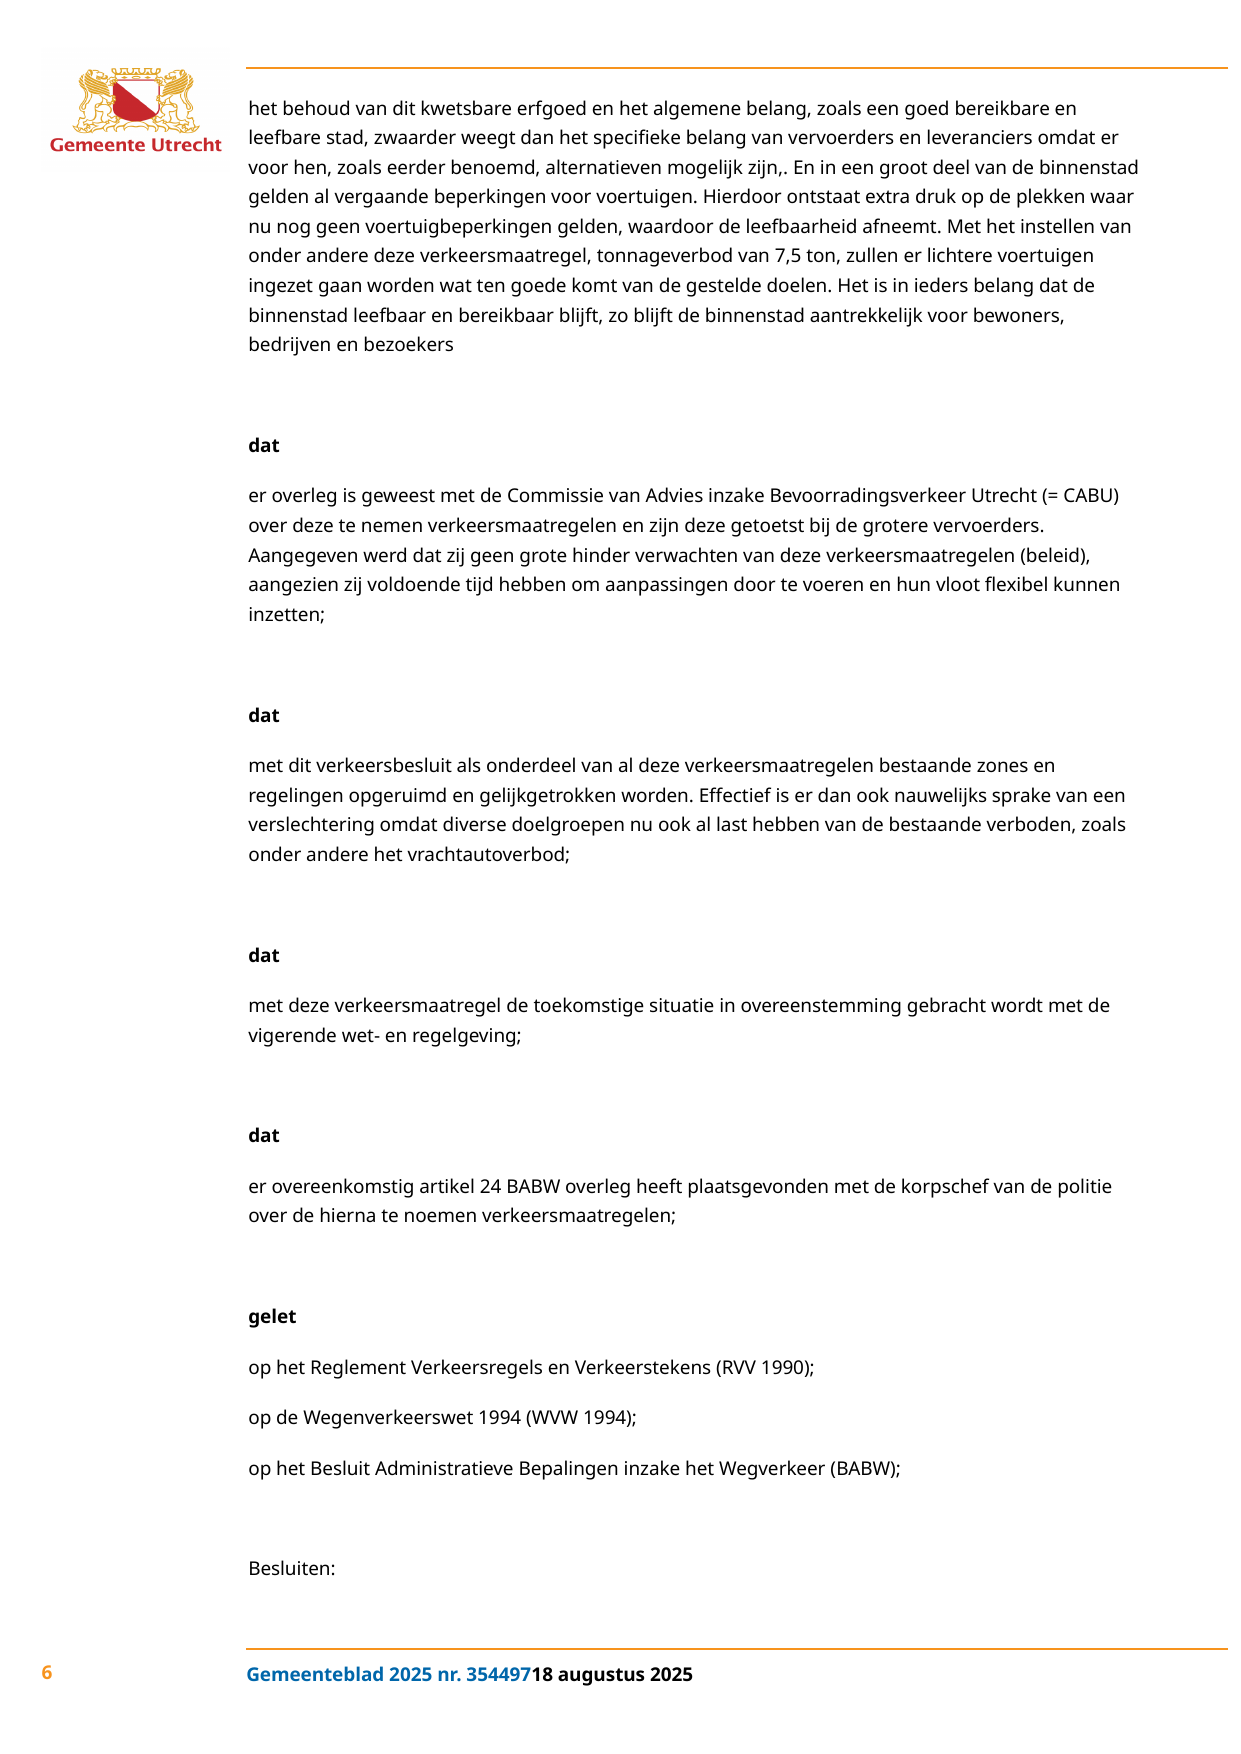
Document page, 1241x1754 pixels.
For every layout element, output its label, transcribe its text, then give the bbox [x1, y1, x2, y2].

text dat [248, 702, 1152, 728]
text op het Besluit Administratieve Bepalingen inzake het Wegverkeer (BABW); [248, 1455, 1152, 1481]
text op het Reglement Verkeersregels en Verkeerstekens (RVV 1990); [248, 1354, 1152, 1380]
text met deze verkeersmaatregel de toekomstige situatie in overeenstemming gebracht wordt met de vigerende wet- en regelgeving; [248, 992, 1152, 1048]
text dat [248, 1123, 1152, 1148]
text Besluiten: [248, 1556, 1152, 1581]
text het behoud van dit kwetsbare erfgoed en het algemene belang, zoals een goed bereikbare en leefbare stad, zwaarder weegt dan het specifieke belang van vervoerders en leveranciers omdat er voor hen, zoals eerder benoemd, alternatieven mogelijk zijn,. En in een groot deel van de binnenstad gelden al vergaande beperkingen voor voertuigen. Hierdoor ontstaat extra druk op de plekken waar nu nog geen voertuigbeperkingen gelden, waardoor de leefbaarheid afneemt. Met het instellen van onder andere deze verkeersmaatregel, tonnageverbod van 7,5 ton, zullen er lichtere voertuigen ingezet gaan worden wat ten goede komt van de gestelde doelen. Het is in ieders belang dat de binnenstad leefbaar en bereikbaar blijft, zo blijft de binnenstad aantrekkelijk voor bewoners, bedrijven en bezoekers [248, 95, 1152, 357]
text dat [248, 432, 1152, 458]
picture [41, 47, 231, 172]
text dat [248, 942, 1152, 968]
text er overleg is geweest met de Commissie van Advies inzake Bevoorradingsverkeer Utrecht (= CABU) over deze te nemen verkeersmaatregelen en zijn deze getoetst bij de grotere vervoerders. Aangegeven werd dat zij geen grote hinder verwachten van deze verkeersmaatregelen (beleid), aangezien zij voldoende tijd hebben om aanpassingen door te voeren en hun vloot flexibel kunnen inzetten; [248, 483, 1152, 627]
text op de Wegenverkeerswet 1994 (WVW 1994); [248, 1404, 1152, 1430]
text met dit verkeersbesluit als onderdeel van al deze verkeersmaatregelen bestaande zones en regelingen opgeruimd en gelijkgetrokken worden. Effectief is er dan ook nauwelijks sprake van een verslechtering omdat diverse doelgroepen nu ook al last hebben van de bestaande verboden, zoals onder andere het vrachtautoverbod; [248, 752, 1152, 867]
text gelet [248, 1303, 1152, 1329]
text er overeenkomstig artikel 24 BABW overleg heeft plaatsgevonden met de korpschef van de politie over de hierna te noemen verkeersmaatregelen; [248, 1173, 1152, 1228]
